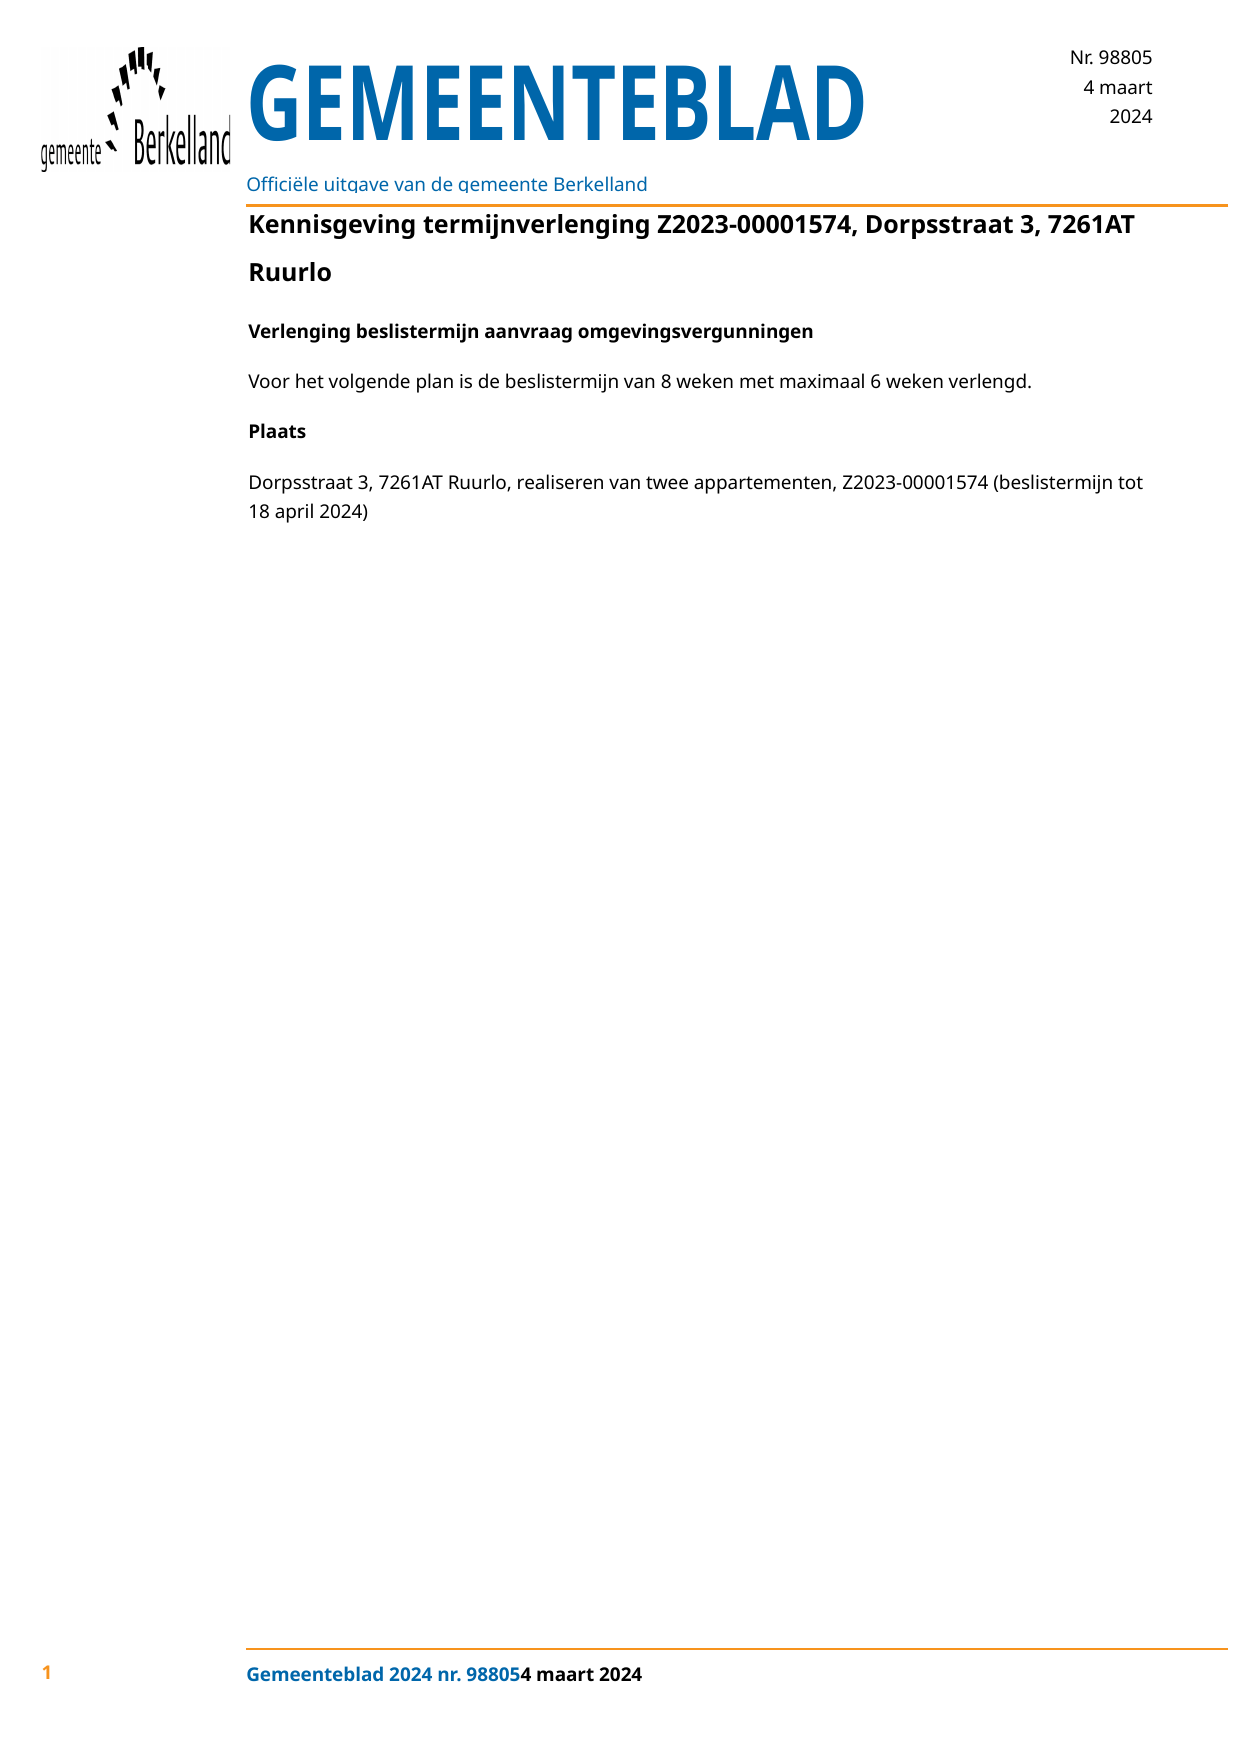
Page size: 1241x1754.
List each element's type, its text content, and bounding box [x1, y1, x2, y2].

text Dorpsstraat 3, 7261AT Ruurlo, realiseren van twee appartementen, Z2023-00001574 (beslistermijn tot 18 april 2024) [248, 469, 1152, 524]
picture [41, 47, 231, 172]
text Voor het volgende plan is de beslistermijn van 8 weken met maximaal 6 weken verlengd. [248, 368, 1152, 394]
text Plaats [248, 419, 1152, 444]
text Kennisgeving termijnverlenging Z2023-00001574, Dorpsstraat 3, 7261AT Ruurlo [248, 207, 1152, 288]
text Verlenging beslistermijn aanvraag omgevingsvergunningen [248, 318, 1152, 344]
